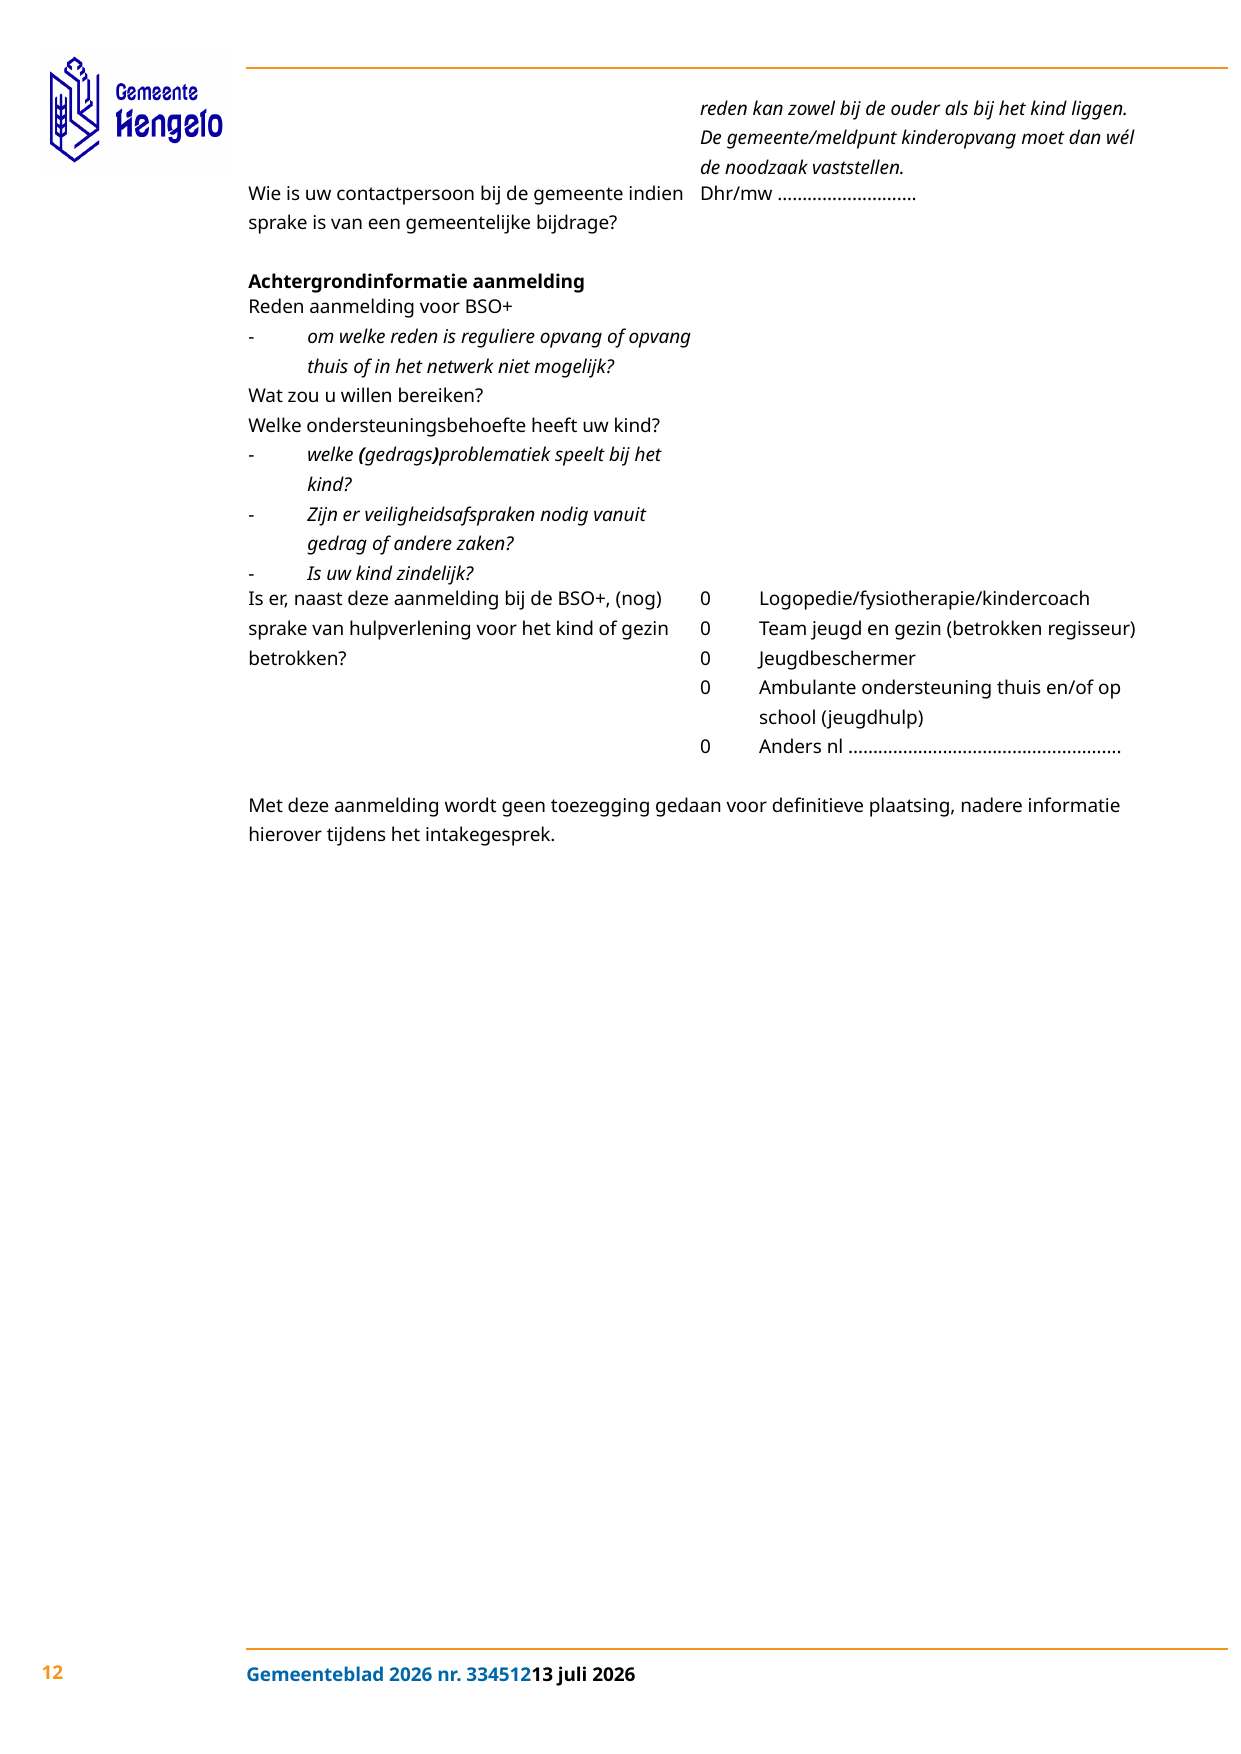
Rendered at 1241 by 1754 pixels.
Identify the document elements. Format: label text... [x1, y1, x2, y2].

table_cell [700, 294, 1152, 586]
table_cell Wie is uw contactpersoon bij de gemeente indien sprake is van een gemeentelijke bijdrage? [248, 180, 700, 235]
table_cell [248, 95, 700, 180]
table_cell Is er, naast deze aanmelding bij de BSO+, (nog) sprake van hulpverlening voor het kind of gezin betrokken? [248, 586, 700, 759]
table_cell Logopedie/fysiotherapie/kindercoach Team jeugd en gezin (betrokken regisseur) Jeugdbeschermer Ambulante ondersteuning thuis en/of op school (jeugdhulp) Anders nl ………………………………………………. [700, 586, 1152, 759]
table_header Achtergrondinformatie aanmelding [248, 268, 1152, 294]
text Met deze aanmelding wordt geen toezegging gedaan voor definitieve plaatsing, nadere informatie hierover tijdens het intakegesprek. [248, 792, 1152, 847]
table_cell Reden aanmelding voor BSO+ om welke reden is reguliere opvang of opvang thuis of in het netwerk niet mogelijk? Wat zou u willen bereiken? Welke ondersteuningsbehoefte heeft uw kind? welke (gedrags)problematiek speelt bij het kind? Zijn er veiligheidsafspraken nodig vanuit gedrag of andere zaken? Is uw kind zindelijk? [248, 294, 700, 586]
picture [41, 47, 231, 172]
table_cell reden kan zowel bij de ouder als bij het kind liggen. De gemeente/meldpunt kinderopvang moet dan wél de noodzaak vaststellen. [700, 95, 1152, 180]
table_cell Dhr/mw ………………………. [700, 180, 1152, 235]
